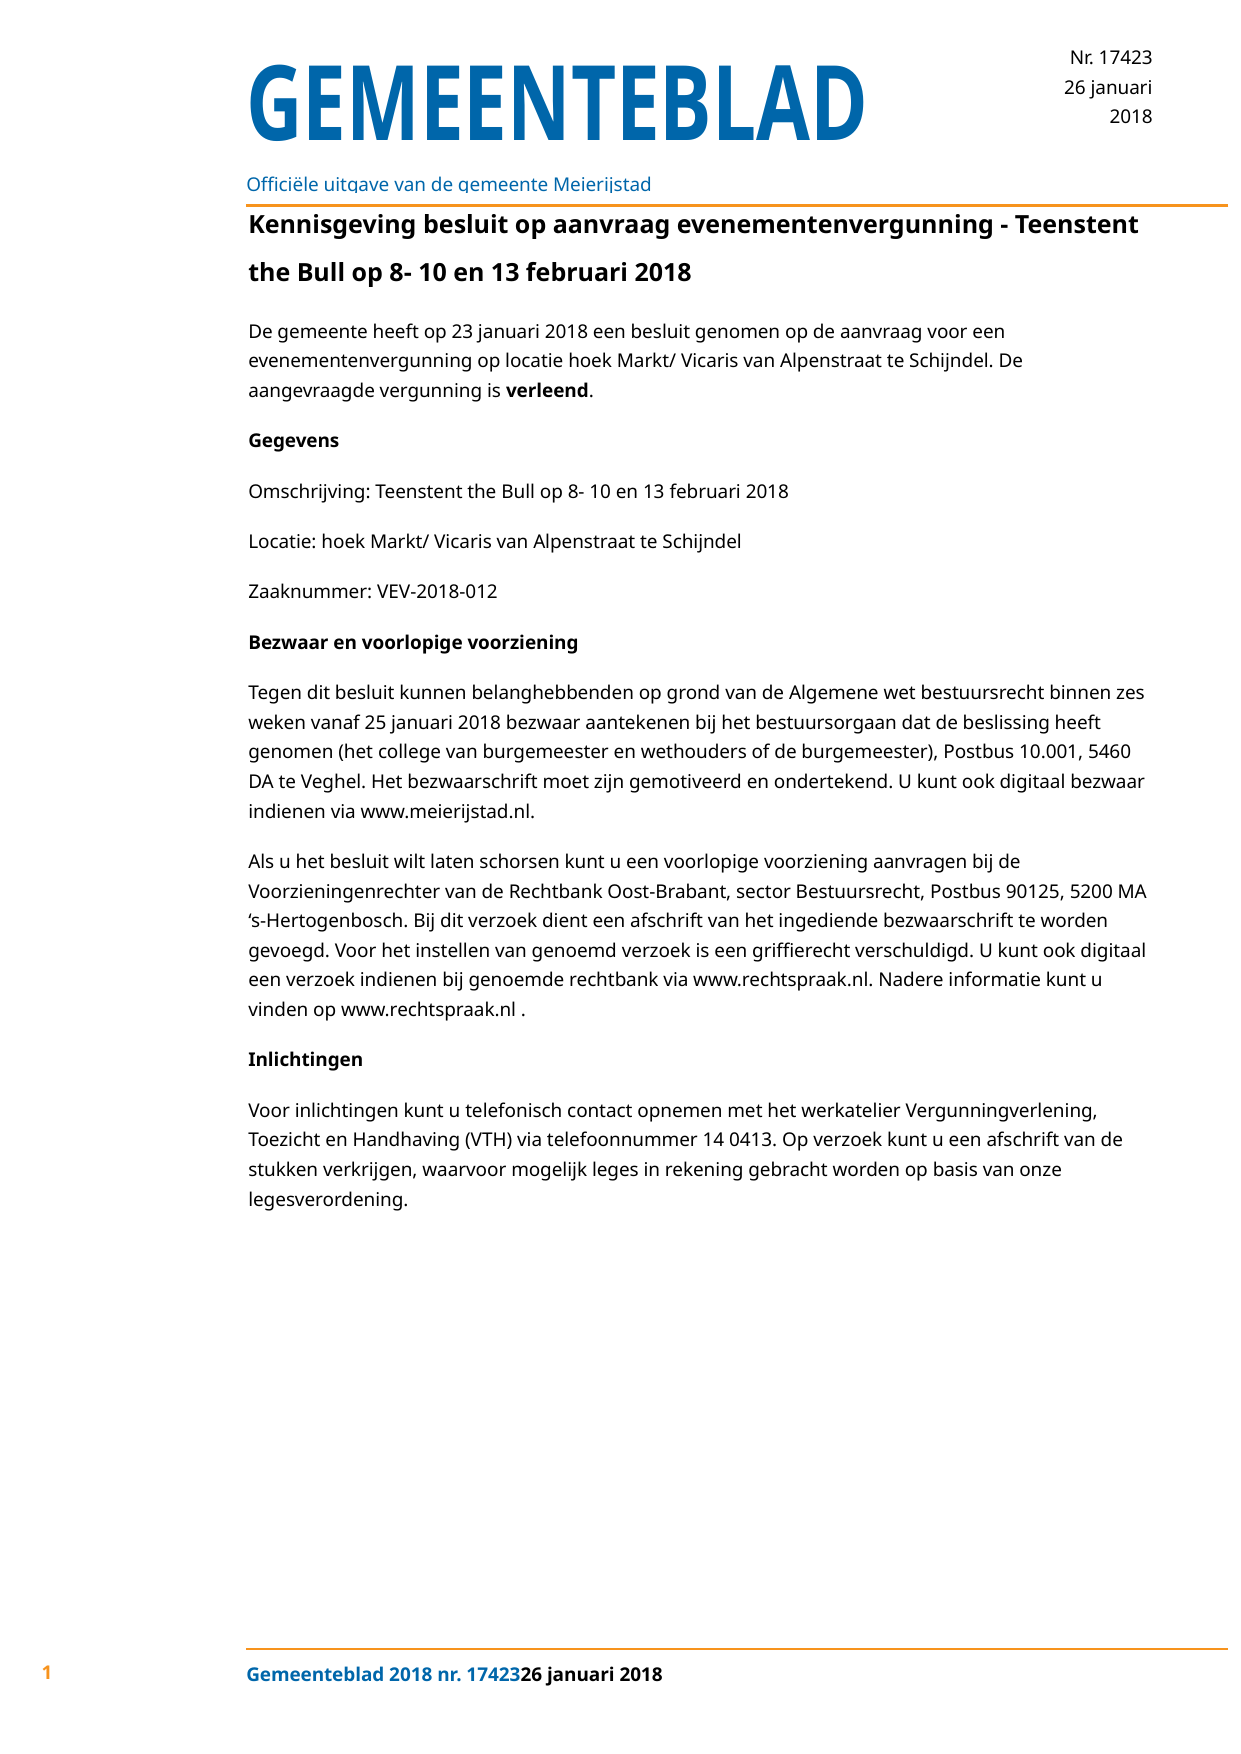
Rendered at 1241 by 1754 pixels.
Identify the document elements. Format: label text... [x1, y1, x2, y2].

text Als u het besluit wilt laten schorsen kunt u een voorlopige voorziening aanvragen bij de Voorzieningenrechter van de Rechtbank Oost-Brabant, sector Bestuursrecht, Postbus 90125, 5200 MA ‘s-Hertogenbosch. Bij dit verzoek dient een afschrift van het ingediende bezwaarschrift te worden gevoegd. Voor het instellen van genoemd verzoek is een griffierecht verschuldigd. U kunt ook digitaal een verzoek indienen bij genoemde rechtbank via www.rechtspraak.nl. Nadere informatie kunt u vinden op www.rechtspraak.nl . [248, 848, 1152, 1022]
text Gegevens [248, 427, 1152, 453]
text Zaaknummer: VEV-2018-012 [248, 579, 1152, 604]
text De gemeente heeft op 23 januari 2018 een besluit genomen op de aanvraag voor een evenementenvergunning op locatie hoek Markt/ Vicaris van Alpenstraat te Schijndel. De aangevraagde vergunning is verleend. [248, 318, 1152, 403]
picture [41, 47, 231, 172]
text Inlichtingen [248, 1047, 1152, 1072]
text Locatie: hoek Markt/ Vicaris van Alpenstraat te Schijndel [248, 528, 1152, 554]
text Bezwaar en voorlopige voorziening [248, 629, 1152, 655]
text Kennisgeving besluit op aanvraag evenementenvergunning - Teenstent the Bull op 8- 10 en 13 februari 2018 [248, 207, 1152, 288]
text Omschrijving: Teenstent the Bull op 8- 10 en 13 februari 2018 [248, 478, 1152, 504]
text Voor inlichtingen kunt u telefonisch contact opnemen met het werkatelier Vergunningverlening, Toezicht en Handhaving (VTH) via telefoonnummer 14 0413. Op verzoek kunt u een afschrift van de stukken verkrijgen, waarvoor mogelijk leges in rekening gebracht worden op basis van onze legesverordening. [248, 1097, 1152, 1212]
text Tegen dit besluit kunnen belanghebbenden op grond van de Algemene wet bestuursrecht binnen zes weken vanaf 25 januari 2018 bezwaar aantekenen bij het bestuursorgaan dat de beslissing heeft genomen (het college van burgemeester en wethouders of de burgemeester), Postbus 10.001, 5460 DA te Veghel. Het bezwaarschrift moet zijn gemotiveerd en ondertekend. U kunt ook digitaal bezwaar indienen via www.meierijstad.nl. [248, 679, 1152, 824]
